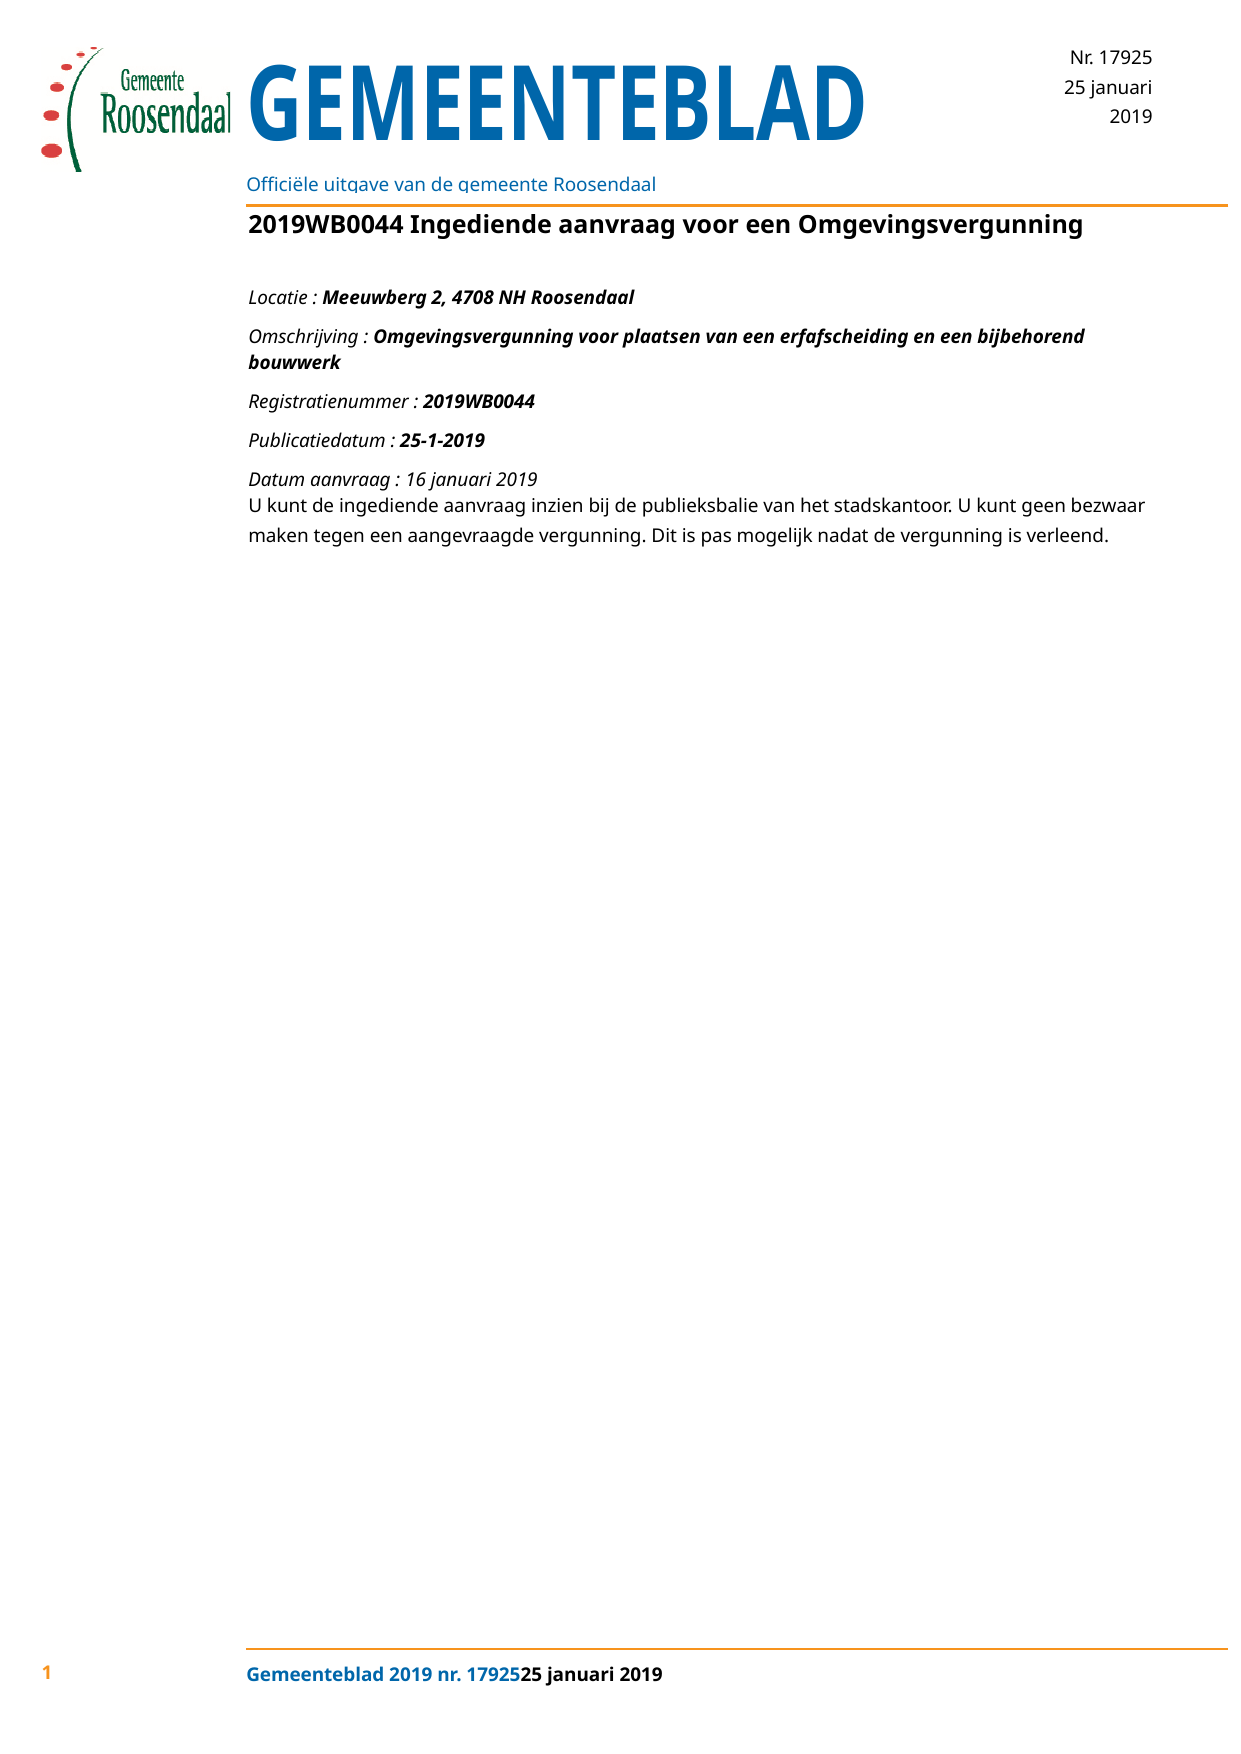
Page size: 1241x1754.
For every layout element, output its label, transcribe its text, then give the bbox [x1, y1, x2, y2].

text Publicatiedatum : 25-1-2019 [248, 427, 1152, 453]
text Omschrijving : Omgevingsvergunning voor plaatsen van een erfafscheiding en een bijbehorend bouwwerk [248, 323, 1152, 374]
picture [41, 47, 231, 172]
text U kunt de ingediende aanvraag inzien bij de publieksbalie van het stadskantoor. U kunt geen bezwaar maken tegen een aangevraagde vergunning. Dit is pas mogelijk nadat de vergunning is verleend. [248, 492, 1152, 548]
text Datum aanvraag : 16 januari 2019 [248, 467, 1152, 492]
text Registratienummer : 2019WB0044 [248, 388, 1152, 414]
text 2019WB0044 Ingediende aanvraag voor een Omgevingsvergunning [248, 207, 1152, 241]
text Locatie : Meeuwberg 2, 4708 NH Roosendaal [248, 284, 1152, 309]
